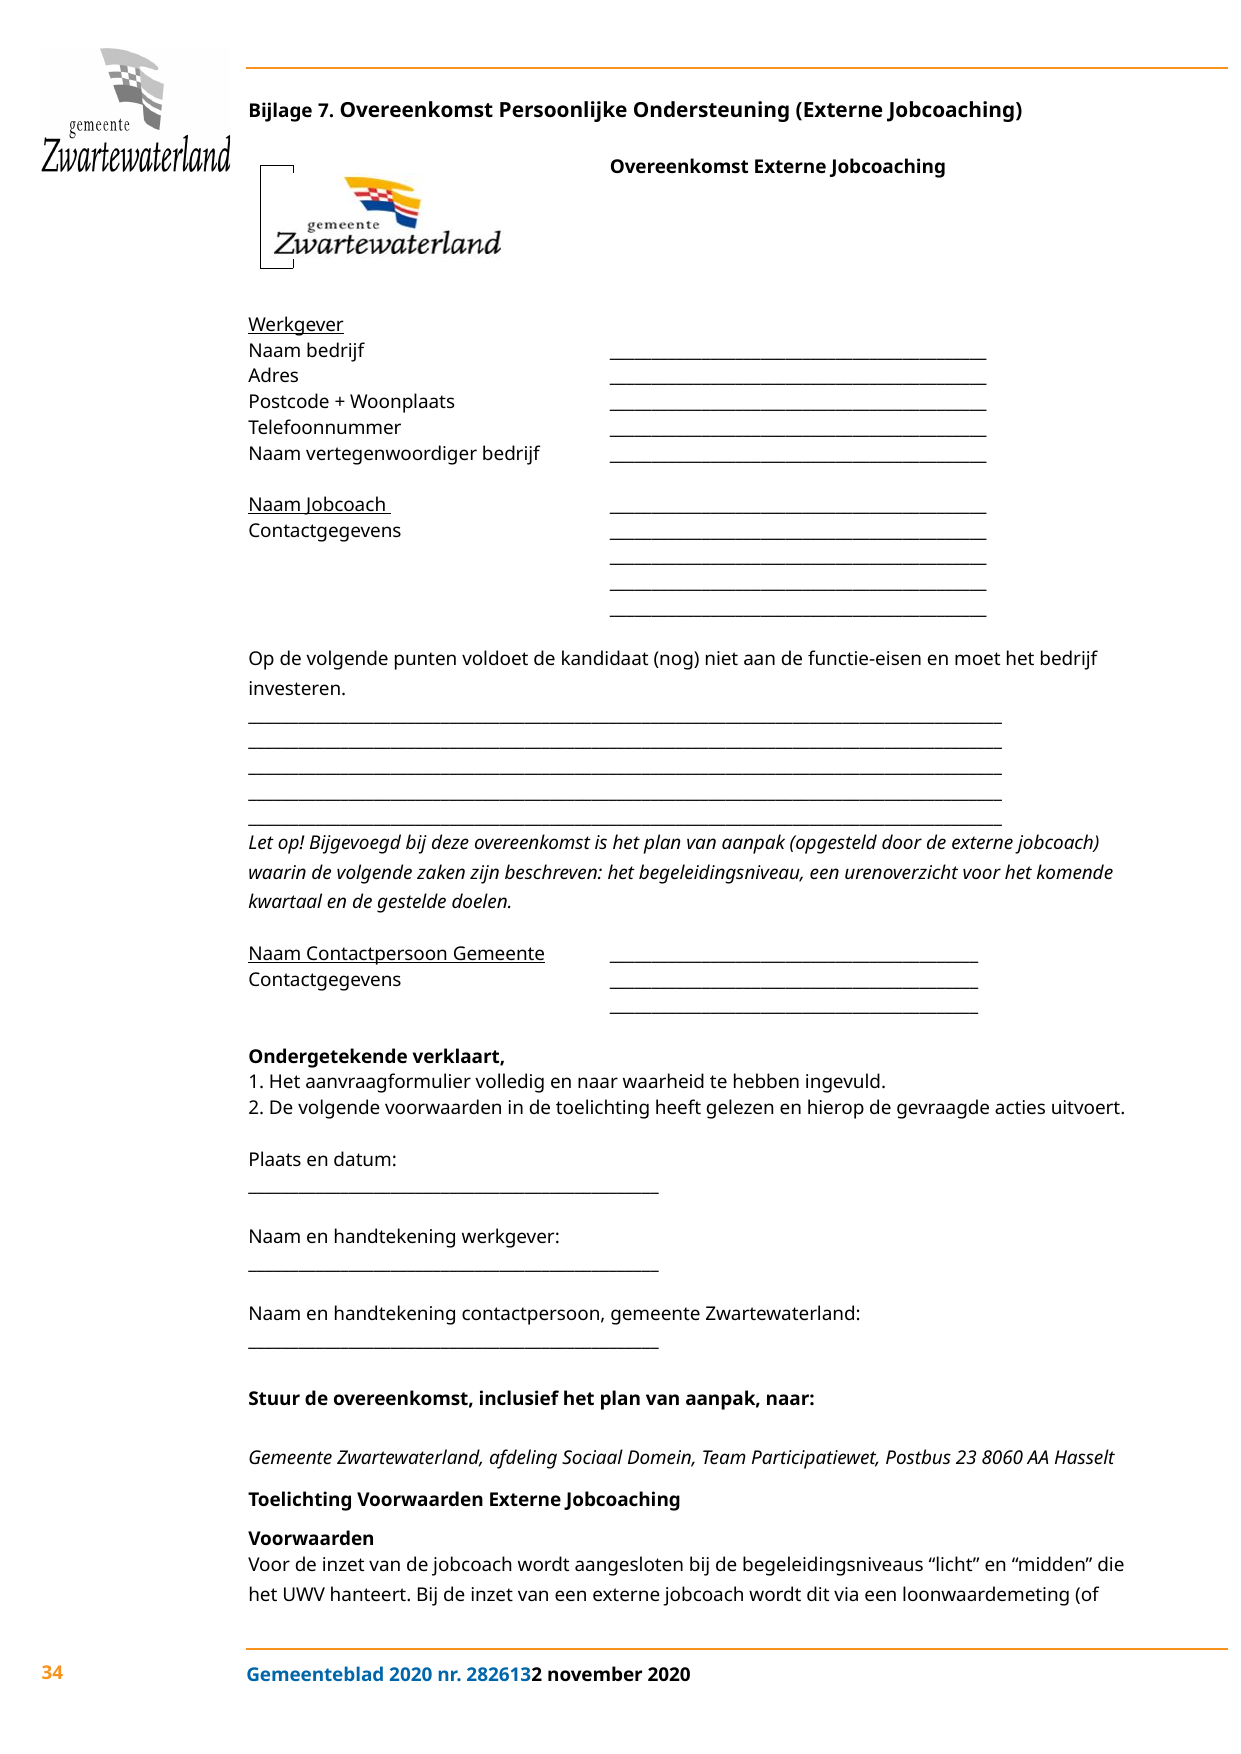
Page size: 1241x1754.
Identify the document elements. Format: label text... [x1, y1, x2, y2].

table_cell _____________________________________________ [610, 388, 1152, 414]
table_cell ____________________________________________ [610, 992, 1152, 1017]
table_cell __________________________________________________________________________________________ [248, 701, 1152, 727]
table_cell [248, 465, 1152, 491]
table_header Stuur de overeenkomst, inclusief het plan van aanpak, naar: Gemeente Zwartewaterland, afdeling Sociaal Domein, Team Participatiewet, Postbus 23 8060 AA Hasselt [248, 1385, 1152, 1469]
table_cell ____________________________________________ [610, 966, 1152, 992]
table_cell Op de volgende punten voldoet de kandidaat (nog) niet aan de functie-eisen en moet het bedrijf investeren. [248, 646, 1152, 701]
table_cell __________________________________________________________________________________________ [248, 752, 1152, 778]
table_cell 1. Het aanvraagformulier volledig en naar waarheid te hebben ingevuld. [248, 1069, 1152, 1094]
table_cell [248, 620, 609, 646]
table_cell [248, 1198, 1152, 1223]
table_cell Naam vertegenwoordiger bedrijf [248, 440, 609, 465]
table_cell Contactgegevens [248, 966, 609, 992]
table_cell [248, 992, 609, 1017]
table_cell _____________________________________________ [610, 440, 1152, 465]
table_cell Ondergetekende verklaart, [248, 1043, 1152, 1069]
table_cell [248, 1275, 1152, 1300]
table_cell _____________________________________________ [610, 414, 1152, 440]
text Voor de inzet van de jobcoach wordt aangesloten bij de begeleidingsniveaus “licht” en “midden” die het UWV hanteert. Bij de inzet van een externe jobcoach wordt dit via een loonwaardemeting (of [248, 1551, 1152, 1607]
text Toelichting Voorwaarden Externe Jobcoaching [248, 1486, 1152, 1512]
picture [41, 47, 231, 172]
table_cell Plaats en datum: [248, 1146, 1152, 1172]
text Bijlage 7. Overeenkomst Persoonlijke Ondersteuning (Externe Jobcoaching) [248, 95, 1152, 123]
table_cell [248, 543, 609, 568]
table_header [248, 153, 609, 285]
table_cell [248, 568, 609, 594]
table_cell [610, 620, 1152, 646]
table_cell ____________________________________________ [610, 940, 1152, 966]
table_cell Naam Jobcoach [248, 491, 609, 517]
table_cell _____________________________________________ [610, 517, 1152, 543]
table_cell Naam en handtekening contactpersoon, gemeente Zwartewaterland: [248, 1300, 1152, 1326]
table_cell Naam Contactpersoon Gemeente [248, 940, 609, 966]
table_cell _____________________________________________ [610, 594, 1152, 620]
table_cell Postcode + Woonplaats [248, 388, 609, 414]
table_cell [248, 1017, 1152, 1043]
table_cell _____________________________________________ [610, 363, 1152, 388]
table_cell 2. De volgende voorwaarden in de toelichting heeft gelezen en hierop de gevraagde acties uitvoert. [248, 1095, 1152, 1120]
table_cell __________________________________________________________________________________________ [248, 727, 1152, 752]
table_cell _____________________________________________ [610, 337, 1152, 362]
text Voorwaarden [248, 1526, 1152, 1551]
table_cell Werkgever [248, 311, 1152, 337]
table_cell Naam en handtekening werkgever: [248, 1223, 1152, 1249]
table_cell Let op! Bijgevoegd bij deze overeenkomst is het plan van aanpak (opgesteld door de externe jobcoach) waarin de volgende zaken zijn beschreven: het begeleidingsniveau, een urenoverzicht voor het komende kwartaal en de gestelde doelen. [248, 830, 1152, 914]
table_cell [248, 285, 1152, 311]
table_cell Adres [248, 363, 609, 388]
table_cell _____________________________________________ [610, 543, 1152, 568]
table_cell _____________________________________________ [610, 491, 1152, 517]
table_cell Contactgegevens [248, 517, 609, 543]
table_cell Naam bedrijf [248, 337, 609, 362]
table_cell __________________________________________________________________________________________ [248, 804, 1152, 829]
picture [268, 173, 505, 259]
table_cell [248, 1120, 1152, 1146]
table_cell _________________________________________________ [248, 1249, 1152, 1274]
table_cell _________________________________________________ [248, 1172, 1152, 1197]
table_cell __________________________________________________________________________________________ [248, 778, 1152, 804]
table_cell [248, 914, 1152, 940]
table_cell Telefoonnummer [248, 414, 609, 440]
table_cell [248, 594, 609, 620]
table_cell _________________________________________________ [248, 1326, 1152, 1352]
table_header Overeenkomst Externe Jobcoaching [610, 153, 1152, 285]
table_cell _____________________________________________ [610, 568, 1152, 594]
